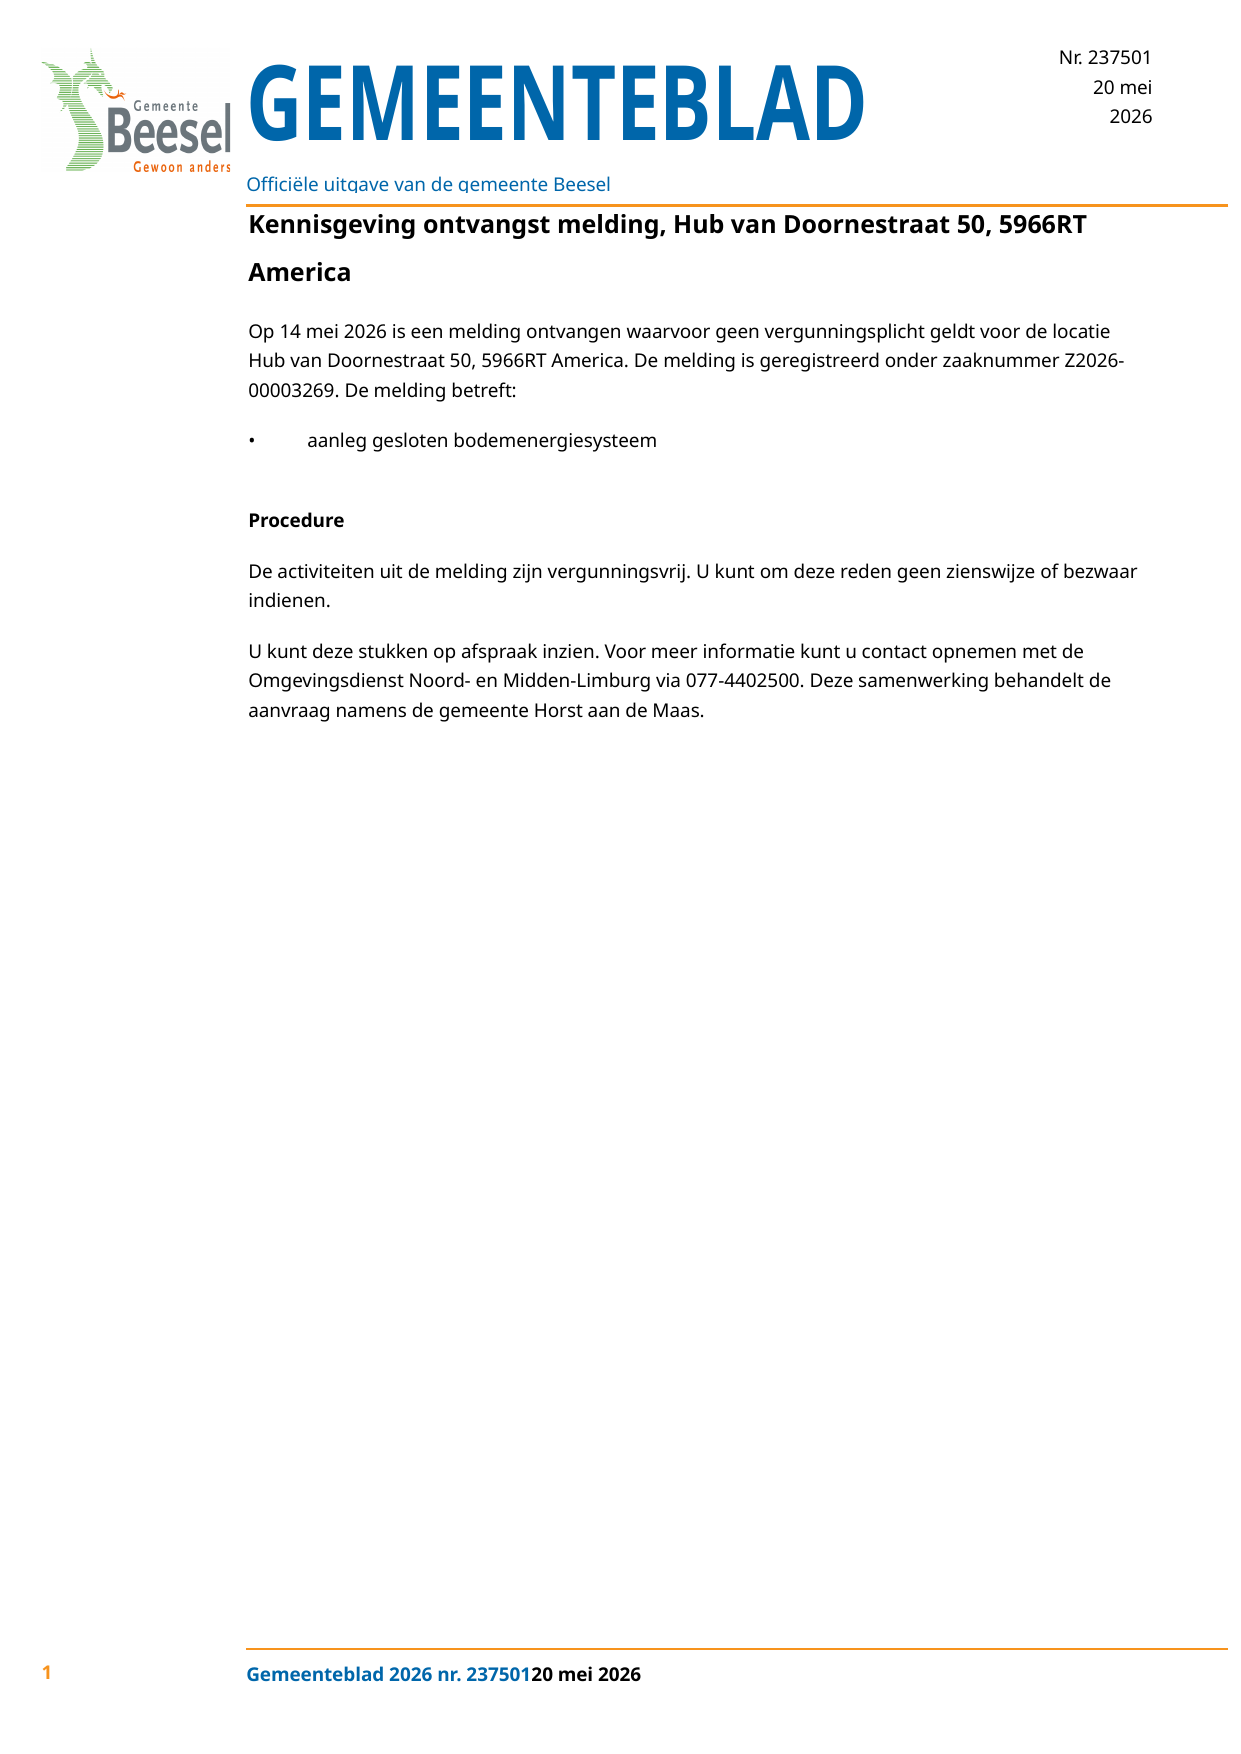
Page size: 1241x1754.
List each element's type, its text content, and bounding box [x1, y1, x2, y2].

picture [41, 47, 231, 172]
text Kennisgeving ontvangst melding, Hub van Doornestraat 50, 5966RT America [248, 207, 1152, 288]
text U kunt deze stukken op afspraak inzien. Voor meer informatie kunt u contact opnemen met de Omgevingsdienst Noord- en Midden-Limburg via 077-4402500. Deze samenwerking behandelt de aanvraag namens de gemeente Horst aan de Maas. [248, 638, 1152, 723]
list aanleg gesloten bodemenergiesysteem [248, 427, 1152, 453]
text De activiteiten uit de melding zijn vergunningsvrij. U kunt om deze reden geen zienswijze of bezwaar indienen. [248, 558, 1152, 613]
text Op 14 mei 2026 is een melding ontvangen waarvoor geen vergunningsplicht geldt voor de locatie Hub van Doornestraat 50, 5966RT America. De melding is geregistreerd onder zaaknummer Z2026-00003269. De melding betreft: [248, 318, 1152, 403]
text Procedure [248, 507, 1152, 533]
